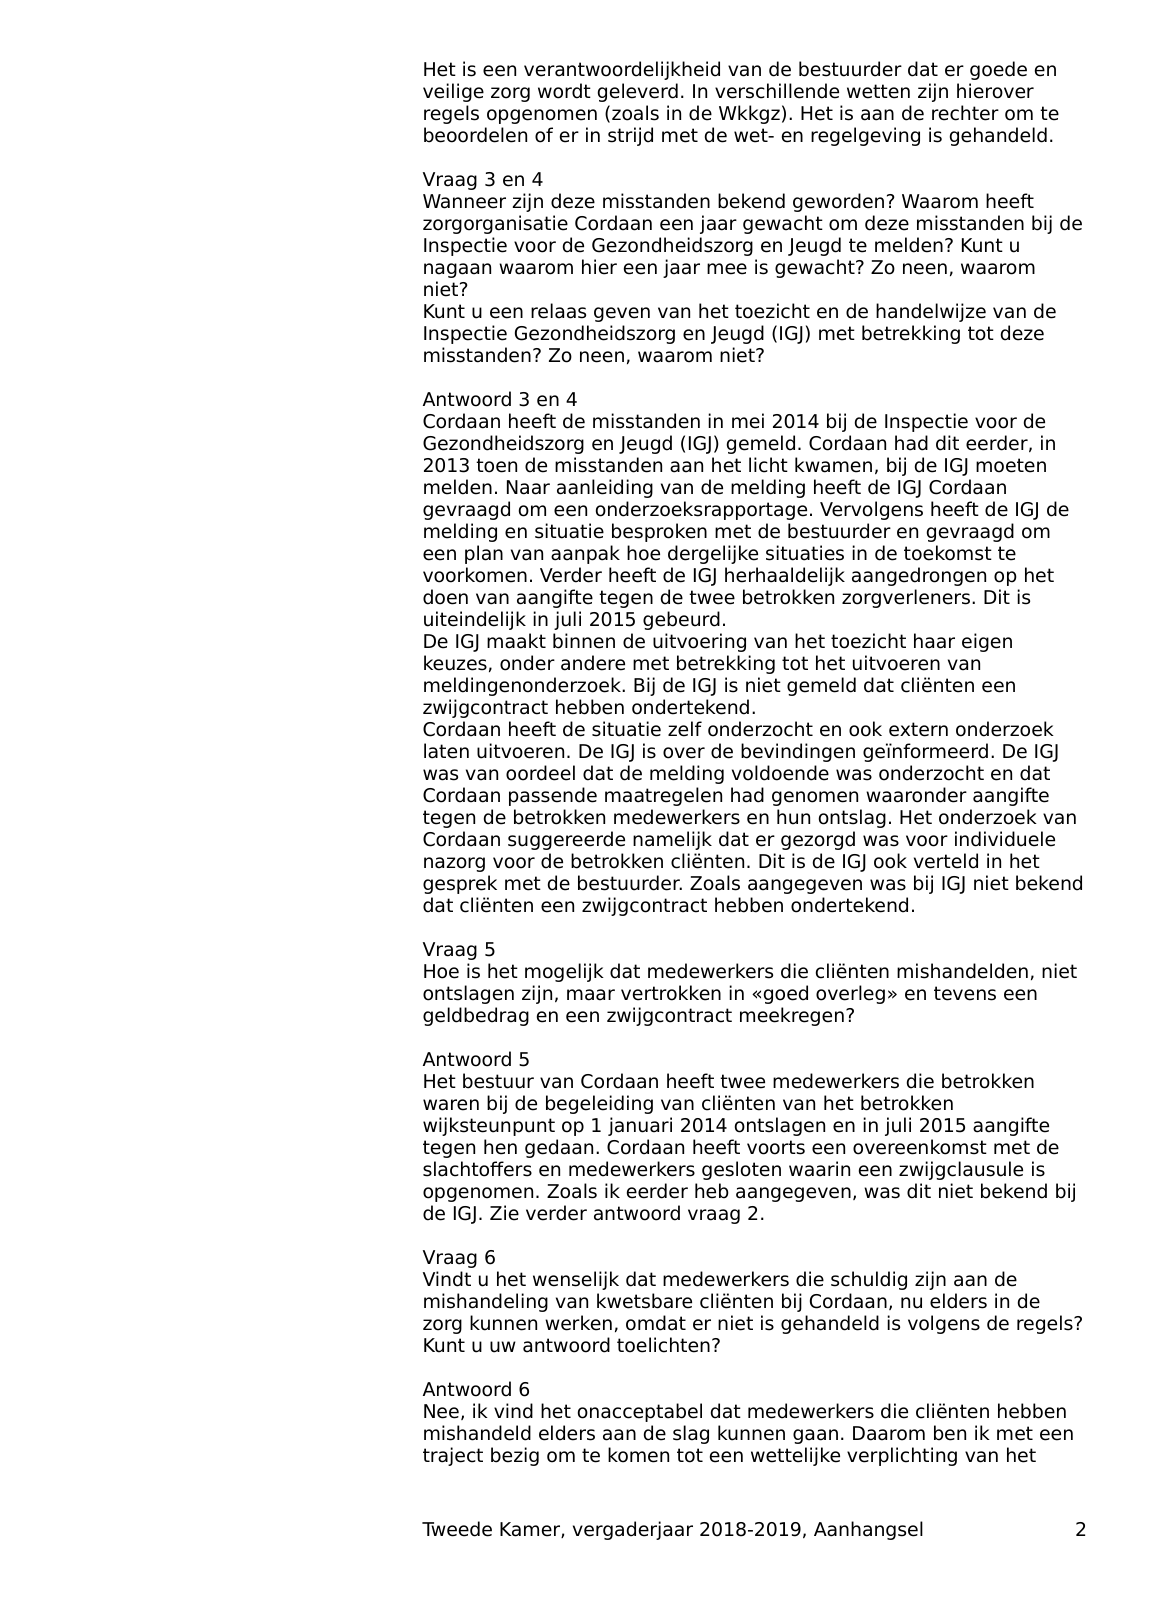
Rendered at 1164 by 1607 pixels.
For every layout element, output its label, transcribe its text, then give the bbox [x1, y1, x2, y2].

text Vraag 3 en 4 [422, 169, 1087, 191]
text Antwoord 3 en 4 [422, 389, 1087, 411]
text Kunt u een relaas geven van het toezicht en de handelwijze van de Inspectie Gezondheidszorg en Jeugd (IGJ) met betrekking tot deze misstanden? Zo neen, waarom niet? [422, 301, 1087, 367]
text Hoe is het mogelijk dat medewerkers die cliënten mishandelden, niet ontslagen zijn, maar vertrokken in «goed overleg» en tevens een geldbedrag en een zwijgcontract meekregen? [422, 961, 1087, 1027]
text De IGJ maakt binnen de uitvoering van het toezicht haar eigen keuzes, onder andere met betrekking tot het uitvoeren van meldingenonderzoek. Bij de IGJ is niet gemeld dat cliënten een zwijgcontract hebben ondertekend. [422, 631, 1087, 719]
text Wanneer zijn deze misstanden bekend geworden? Waarom heeft zorgorganisatie Cordaan een jaar gewacht om deze misstanden bij de Inspectie voor de Gezondheidszorg en Jeugd te melden? Kunt u nagaan waarom hier een jaar mee is gewacht? Zo neen, waarom niet? [422, 191, 1087, 301]
text Het bestuur van Cordaan heeft twee medewerkers die betrokken waren bij de begeleiding van cliënten van het betrokken wijksteunpunt op 1 januari 2014 ontslagen en in juli 2015 aangifte tegen hen gedaan. Cordaan heeft voorts een overeenkomst met de slachtoffers en medewerkers gesloten waarin een zwijgclausule is opgenomen. Zoals ik eerder heb aangegeven, was dit niet bekend bij de IGJ. Zie verder antwoord vraag 2. [422, 1071, 1087, 1225]
text Antwoord 5 [422, 1049, 1087, 1071]
text Het is een verantwoordelijkheid van de bestuurder dat er goede en veilige zorg wordt geleverd. In verschillende wetten zijn hierover regels opgenomen (zoals in de Wkkgz). Het is aan de rechter om te beoordelen of er in strijd met de wet- en regelgeving is gehandeld. [422, 59, 1087, 147]
text Nee, ik vind het onacceptabel dat medewerkers die cliënten hebben mishandeld elders aan de slag kunnen gaan. Daarom ben ik met een traject bezig om te komen tot een wettelijke verplichting van het [422, 1401, 1087, 1467]
text Vindt u het wenselijk dat medewerkers die schuldig zijn aan de mishandeling van kwetsbare cliënten bij Cordaan, nu elders in de zorg kunnen werken, omdat er niet is gehandeld is volgens de regels? Kunt u uw antwoord toelichten? [422, 1269, 1087, 1357]
text Cordaan heeft de situatie zelf onderzocht en ook extern onderzoek laten uitvoeren. De IGJ is over de bevindingen geïnformeerd. De IGJ was van oordeel dat de melding voldoende was onderzocht en dat Cordaan passende maatregelen had genomen waaronder aangifte tegen de betrokken medewerkers en hun ontslag. Het onderzoek van Cordaan suggereerde namelijk dat er gezorgd was voor individuele nazorg voor de betrokken cliënten. Dit is de IGJ ook verteld in het gesprek met de bestuurder. Zoals aangegeven was bij IGJ niet bekend dat cliënten een zwijgcontract hebben ondertekend. [422, 719, 1087, 917]
text Antwoord 6 [422, 1379, 1087, 1401]
text Vraag 5 [422, 939, 1087, 961]
text Cordaan heeft de misstanden in mei 2014 bij de Inspectie voor de Gezondheidszorg en Jeugd (IGJ) gemeld. Cordaan had dit eerder, in 2013 toen de misstanden aan het licht kwamen, bij de IGJ moeten melden. Naar aanleiding van de melding heeft de IGJ Cordaan gevraagd om een onderzoeksrapportage. Vervolgens heeft de IGJ de melding en situatie besproken met de bestuurder en gevraagd om een plan van aanpak hoe dergelijke situaties in de toekomst te voorkomen. Verder heeft de IGJ herhaaldelijk aangedrongen op het doen van aangifte tegen de twee betrokken zorgverleners. Dit is uiteindelijk in juli 2015 gebeurd. [422, 411, 1087, 631]
text Vraag 6 [422, 1247, 1087, 1269]
